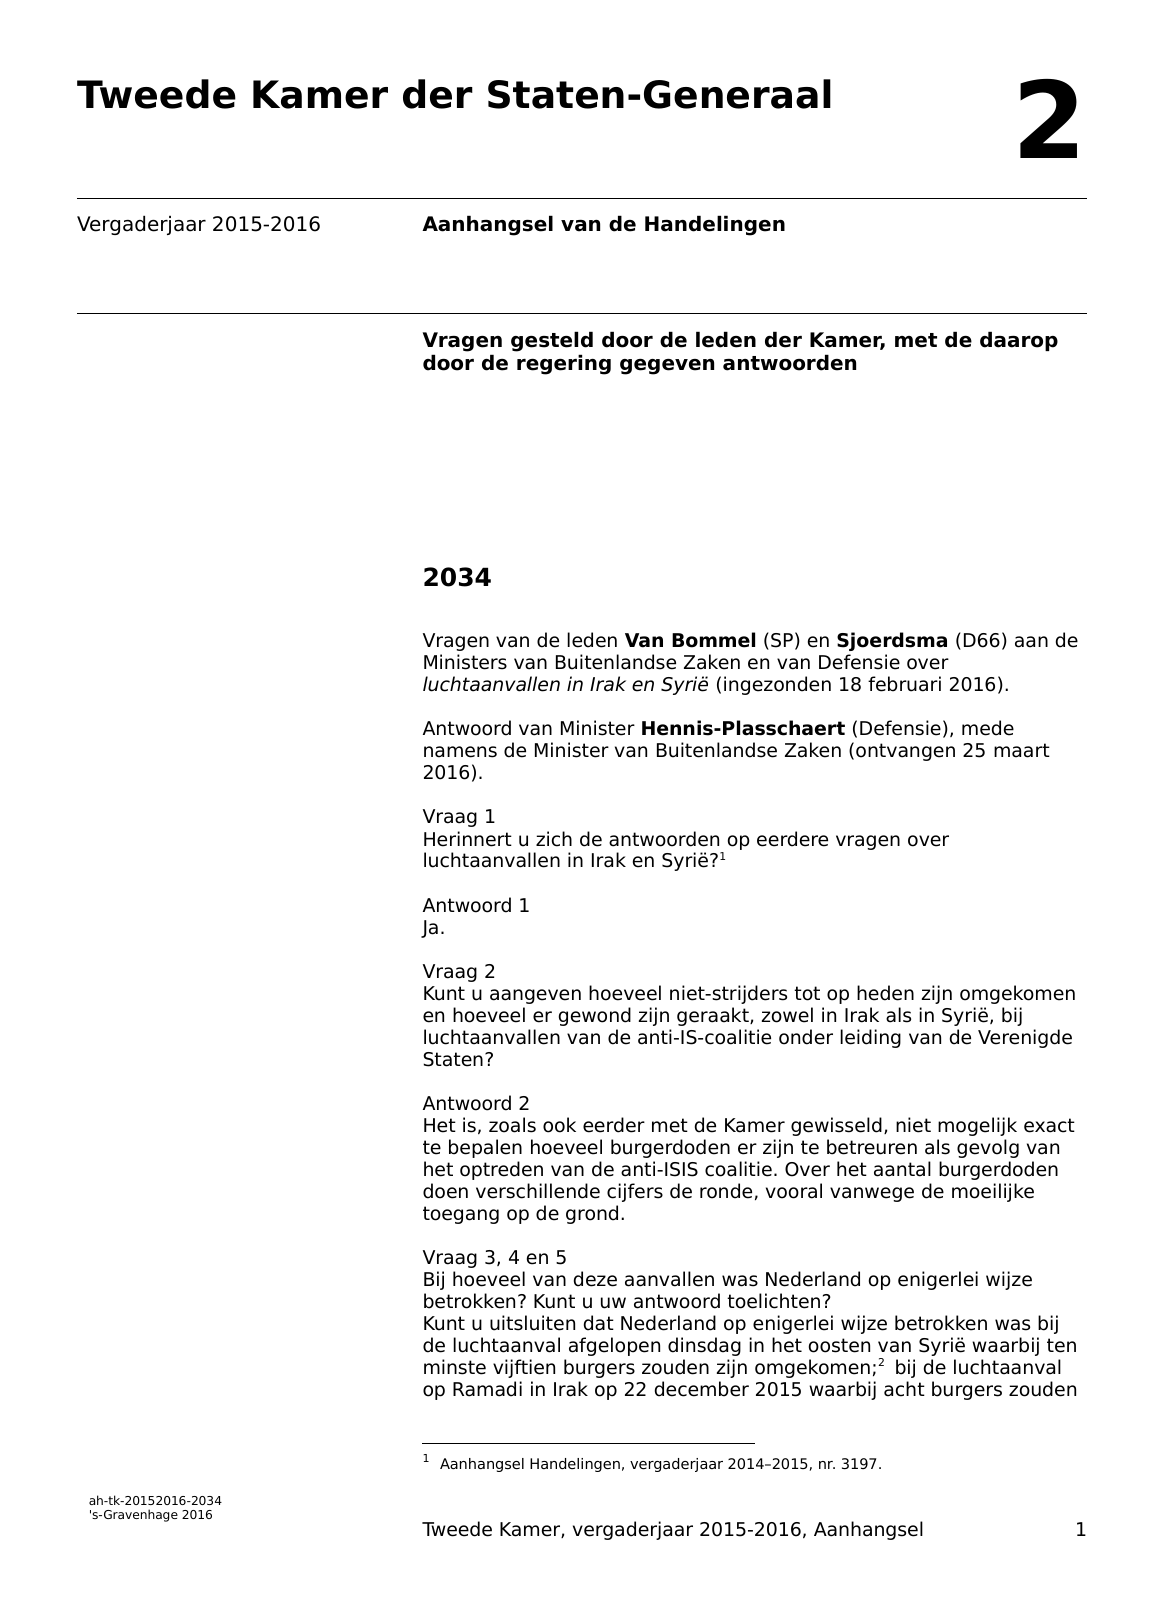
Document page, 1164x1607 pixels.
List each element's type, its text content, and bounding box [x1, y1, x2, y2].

text 's-Gravenhage 2016 [88, 1508, 323, 1522]
text ah-tk-20152016-2034 [88, 1494, 323, 1508]
text Vraag 2 [422, 961, 1087, 983]
text Ja. [422, 917, 1087, 938]
text Het is, zoals ook eerder met de Kamer gewisseld, niet mogelijk exact te bepalen hoeveel burgerdoden er zijn te betreuren als gevolg van het optreden van de anti-ISIS coalitie. Over het aantal burgerdoden doen verschillende cijfers de ronde, vooral vanwege de moeilijke toegang op de grond. [422, 1115, 1087, 1225]
table_cell [77, 314, 422, 375]
text Bij hoeveel van deze aanvallen was Nederland op enigerlei wijze betrokken? Kunt u uw antwoord toelichten? [422, 1269, 1087, 1313]
text Kunt u aangeven hoeveel niet-strijders tot op heden zijn omgekomen en hoeveel er gewond zijn geraakt, zowel in Irak als in Syrië, bij luchtaanvallen van de anti-IS-coalitie onder leiding van de Verenigde Staten? [422, 983, 1087, 1071]
text Kunt u uitsluiten dat Nederland op enigerlei wijze betrokken was bij de luchtaanval afgelopen dinsdag in het oosten van Syrië waarbij ten minste vijftien burgers zouden zijn omgekomen; bij de luchtaanval op Ramadi in Irak op 22 december 2015 waarbij acht burgers zouden [422, 1313, 1087, 1401]
table_cell Vragen gesteld door de leden der Kamer, met de daarop door de regering gegeven antwoorden [422, 314, 1087, 375]
text Vraag 1 [422, 806, 1087, 828]
text Vragen van de leden Van Bommel (SP) en Sjoerdsma (D66) aan de Ministers van Buitenlandse Zaken en van Defensie over luchtaanvallen in Irak en Syrië (ingezonden 18 februari 2016). [422, 630, 1087, 696]
text Antwoord 2 [422, 1093, 1087, 1115]
table_header 2 [886, 59, 1087, 198]
text Herinnert u zich de antwoorden op eerdere vragen over luchtaanvallen in Irak en Syrië? [422, 828, 1087, 872]
text Vraag 3, 4 en 5 [422, 1247, 1087, 1269]
text Antwoord van Minister Hennis-Plasschaert (Defensie), mede namens de Minister van Buitenlandse Zaken (ontvangen 25 maart 2016). [422, 718, 1087, 784]
table_cell Aanhangsel van de Handelingen [422, 199, 1087, 313]
table_cell Vergaderjaar 2015-2016 [77, 199, 422, 313]
table_header Tweede Kamer der Staten-Generaal [77, 59, 886, 198]
text 2034 [422, 563, 1087, 592]
text Antwoord 1 [422, 894, 1087, 917]
text Aanhangsel Handelingen, vergaderjaar 2014–2015, nr. 3197. [422, 1452, 1087, 1474]
